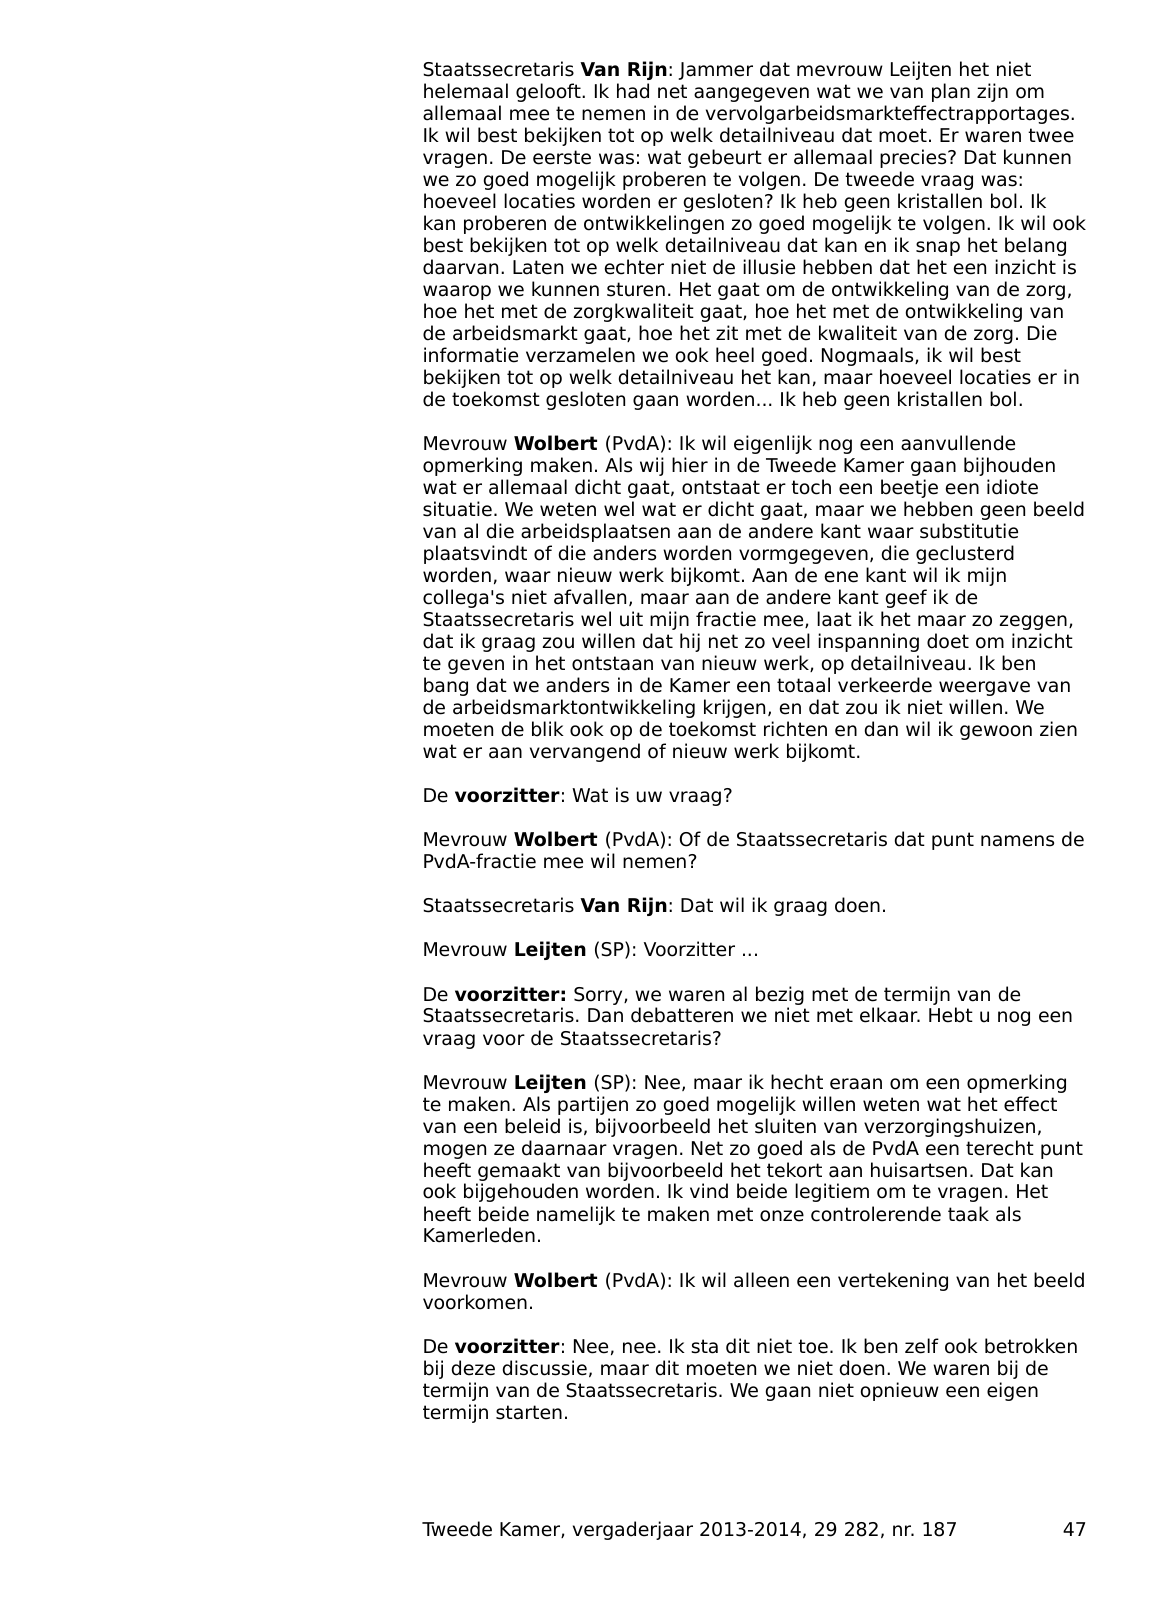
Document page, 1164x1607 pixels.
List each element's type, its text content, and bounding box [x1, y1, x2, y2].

text Mevrouw Wolbert (PvdA): Of de Staatssecretaris dat punt namens de PvdA-fractie mee wil nemen? [422, 829, 1087, 873]
text Mevrouw Leijten (SP): Nee, maar ik hecht eraan om een opmerking te maken. Als partijen zo goed mogelijk willen weten wat het effect van een beleid is, bijvoorbeeld het sluiten van verzorgingshuizen, mogen ze daarnaar vragen. Net zo goed als de PvdA een terecht punt heeft gemaakt van bijvoorbeeld het tekort aan huisartsen. Dat kan ook bijgehouden worden. Ik vind beide legitiem om te vragen. Het heeft beide namelijk te maken met onze controlerende taak als Kamerleden. [422, 1072, 1087, 1247]
text De voorzitter: Wat is uw vraag? [422, 785, 1087, 807]
text Staatssecretaris Van Rijn: Jammer dat mevrouw Leijten het niet helemaal gelooft. Ik had net aangegeven wat we van plan zijn om allemaal mee te nemen in de vervolgarbeidsmarkteffectrapportages. Ik wil best bekijken tot op welk detailniveau dat moet. Er waren twee vragen. De eerste was: wat gebeurt er allemaal precies? Dat kunnen we zo goed mogelijk proberen te volgen. De tweede vraag was: hoeveel locaties worden er gesloten? Ik heb geen kristallen bol. Ik kan proberen de ontwikkelingen zo goed mogelijk te volgen. Ik wil ook best bekijken tot op welk detailniveau dat kan en ik snap het belang daarvan. Laten we echter niet de illusie hebben dat het een inzicht is waarop we kunnen sturen. Het gaat om de ontwikkeling van de zorg, hoe het met de zorgkwaliteit gaat, hoe het met de ontwikkeling van de arbeidsmarkt gaat, hoe het zit met de kwaliteit van de zorg. Die informatie verzamelen we ook heel goed. Nogmaals, ik wil best bekijken tot op welk detailniveau het kan, maar hoeveel locaties er in de toekomst gesloten gaan worden... Ik heb geen kristallen bol. [422, 59, 1087, 411]
text De voorzitter: Sorry, we waren al bezig met de termijn van de Staatssecretaris. Dan debatteren we niet met elkaar. Hebt u nog een vraag voor de Staatssecretaris? [422, 983, 1087, 1049]
text Mevrouw Wolbert (PvdA): Ik wil eigenlijk nog een aanvullende opmerking maken. Als wij hier in de Tweede Kamer gaan bijhouden wat er allemaal dicht gaat, ontstaat er toch een beetje een idiote situatie. We weten wel wat er dicht gaat, maar we hebben geen beeld van al die arbeidsplaatsen aan de andere kant waar substitutie plaatsvindt of die anders worden vormgegeven, die geclusterd worden, waar nieuw werk bijkomt. Aan de ene kant wil ik mijn collega's niet afvallen, maar aan de andere kant geef ik de Staatssecretaris wel uit mijn fractie mee, laat ik het maar zo zeggen, dat ik graag zou willen dat hij net zo veel inspanning doet om inzicht te geven in het ontstaan van nieuw werk, op detailniveau. Ik ben bang dat we anders in de Kamer een totaal verkeerde weergave van de arbeidsmarktontwikkeling krijgen, en dat zou ik niet willen. We moeten de blik ook op de toekomst richten en dan wil ik gewoon zien wat er aan vervangend of nieuw werk bijkomt. [422, 433, 1087, 763]
text Mevrouw Wolbert (PvdA): Ik wil alleen een vertekening van het beeld voorkomen. [422, 1269, 1087, 1313]
text Staatssecretaris Van Rijn: Dat wil ik graag doen. [422, 895, 1087, 917]
text Mevrouw Leijten (SP): Voorzitter ... [422, 939, 1087, 961]
text De voorzitter: Nee, nee. Ik sta dit niet toe. Ik ben zelf ook betrokken bij deze discussie, maar dit moeten we niet doen. We waren bij de termijn van de Staatssecretaris. We gaan niet opnieuw een eigen termijn starten. [422, 1336, 1087, 1424]
